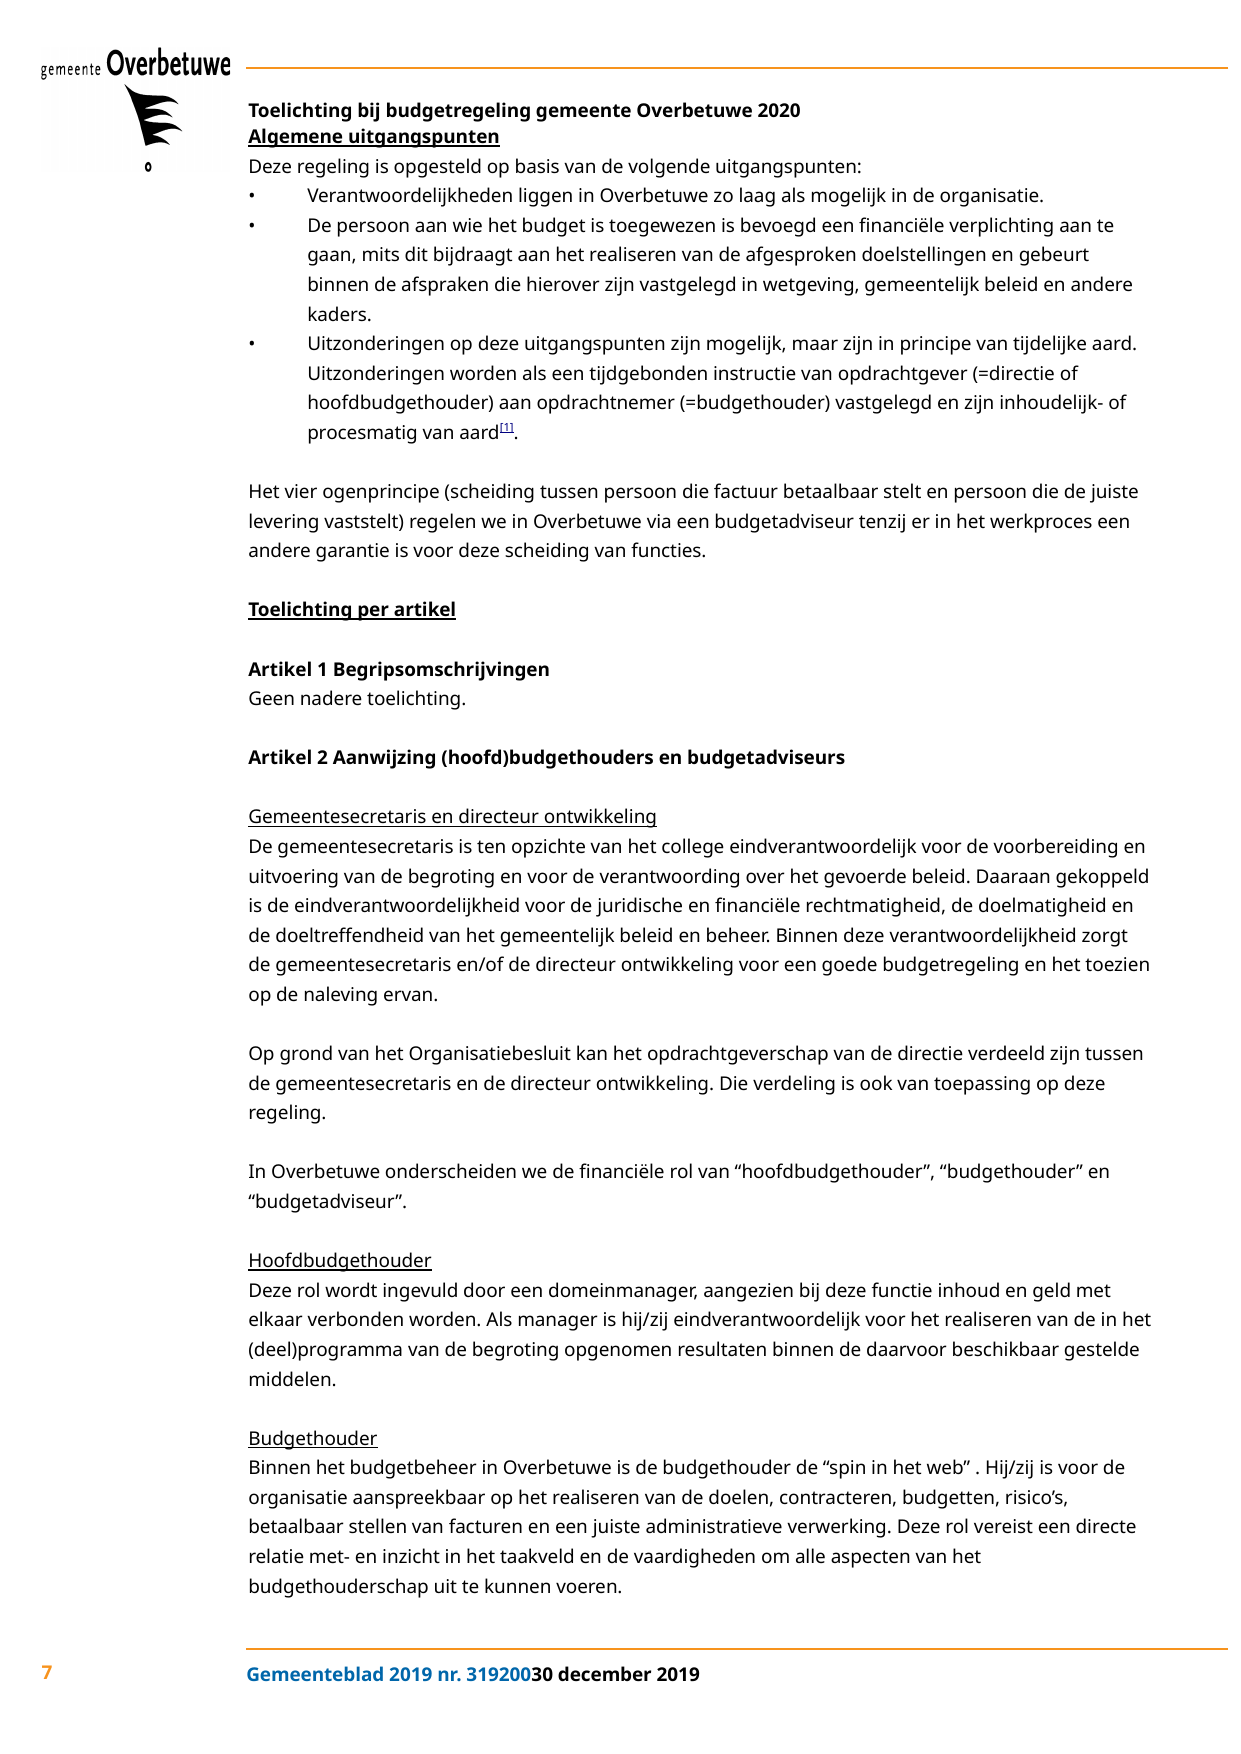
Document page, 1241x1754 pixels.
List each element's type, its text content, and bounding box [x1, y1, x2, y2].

text Algemene uitgangspunten [248, 123, 1152, 149]
text Toelichting per artikel [248, 597, 1152, 622]
text De gemeentesecretaris is ten opzichte van het college eindverantwoordelijk voor de voorbereiding en uitvoering van de begroting en voor de verantwoording over het gevoerde beleid. Daaraan gekoppeld is de eindverantwoordelijkheid voor de juridische en financiële rechtmatigheid, de doelmatigheid en de doeltreffendheid van het gemeentelijk beleid en beheer. Binnen deze verantwoordelijkheid zorgt de gemeentesecretaris en/of de directeur ontwikkeling voor een goede budgetregeling en het toezien op de naleving ervan. [248, 833, 1152, 1007]
text Hoofdbudgethouder [248, 1247, 1152, 1273]
text Artikel 1 Begripsomschrijvingen [248, 656, 1152, 682]
text Deze rol wordt ingevuld door een domeinmanager, aangezien bij deze functie inhoud en geld met elkaar verbonden worden. Als manager is hij/zij eindverantwoordelijk voor het realiseren van de in het (deel)programma van de begroting opgenomen resultaten binnen de daarvoor beschikbaar gestelde middelen. [248, 1277, 1152, 1392]
text Deze regeling is opgesteld op basis van de volgende uitgangspunten: [248, 153, 1152, 179]
text Budgethouder [248, 1425, 1152, 1451]
text Het vier ogenprincipe (scheiding tussen persoon die factuur betaalbaar stelt en persoon die de juiste levering vaststelt) regelen we in Overbetuwe via een budgetadviseur tenzij er in het werkproces een andere garantie is voor deze scheiding van functies. [248, 478, 1152, 563]
list De persoon aan wie het budget is toegewezen is bevoegd een financiële verplichting aan te gaan, mits dit bijdraagt aan het realiseren van de afgesproken doelstellingen en gebeurt binnen de afspraken die hierover zijn vastgelegd in wetgeving, gemeentelijk beleid en andere kaders. [248, 212, 1152, 327]
list Uitzonderingen op deze uitgangspunten zijn mogelijk, maar zijn in principe van tijdelijke aard. Uitzonderingen worden als een tijdgebonden instructie van opdrachtgever (=directie of hoofdbudgethouder) aan opdrachtnemer (=budgethouder) vastgelegd en zijn inhoudelijk- of procesmatig van aard[1]. [248, 330, 1152, 445]
picture [41, 47, 231, 172]
text Geen nadere toelichting. [248, 685, 1152, 711]
text Binnen het budgetbeheer in Overbetuwe is de budgethouder de “spin in het web” . Hij/zij is voor de organisatie aanspreekbaar op het realiseren van de doelen, contracteren, budgetten, risico’s, betaalbaar stellen van facturen en een juiste administratieve verwerking. Deze rol vereist een directe relatie met- en inzicht in het taakveld en de vaardigheden om alle aspecten van het budgethouderschap uit te kunnen voeren. [248, 1454, 1152, 1599]
text Artikel 2 Aanwijzing (hoofd)budgethouders en budgetadviseurs [248, 744, 1152, 770]
text In Overbetuwe onderscheiden we de financiële rol van “hoofdbudgethouder”, “budgethouder” en “budgetadviseur”. [248, 1159, 1152, 1214]
list Verantwoordelijkheden liggen in Overbetuwe zo laag als mogelijk in de organisatie. [248, 182, 1152, 208]
text Op grond van het Organisatiebesluit kan het opdrachtgeverschap van de directie verdeeld zijn tussen de gemeentesecretaris en de directeur ontwikkeling. Die verdeling is ook van toepassing op deze regeling. [248, 1040, 1152, 1125]
text Gemeentesecretaris en directeur ontwikkeling [248, 804, 1152, 829]
text Toelichting bij budgetregeling gemeente Overbetuwe 2020 [248, 95, 1152, 123]
